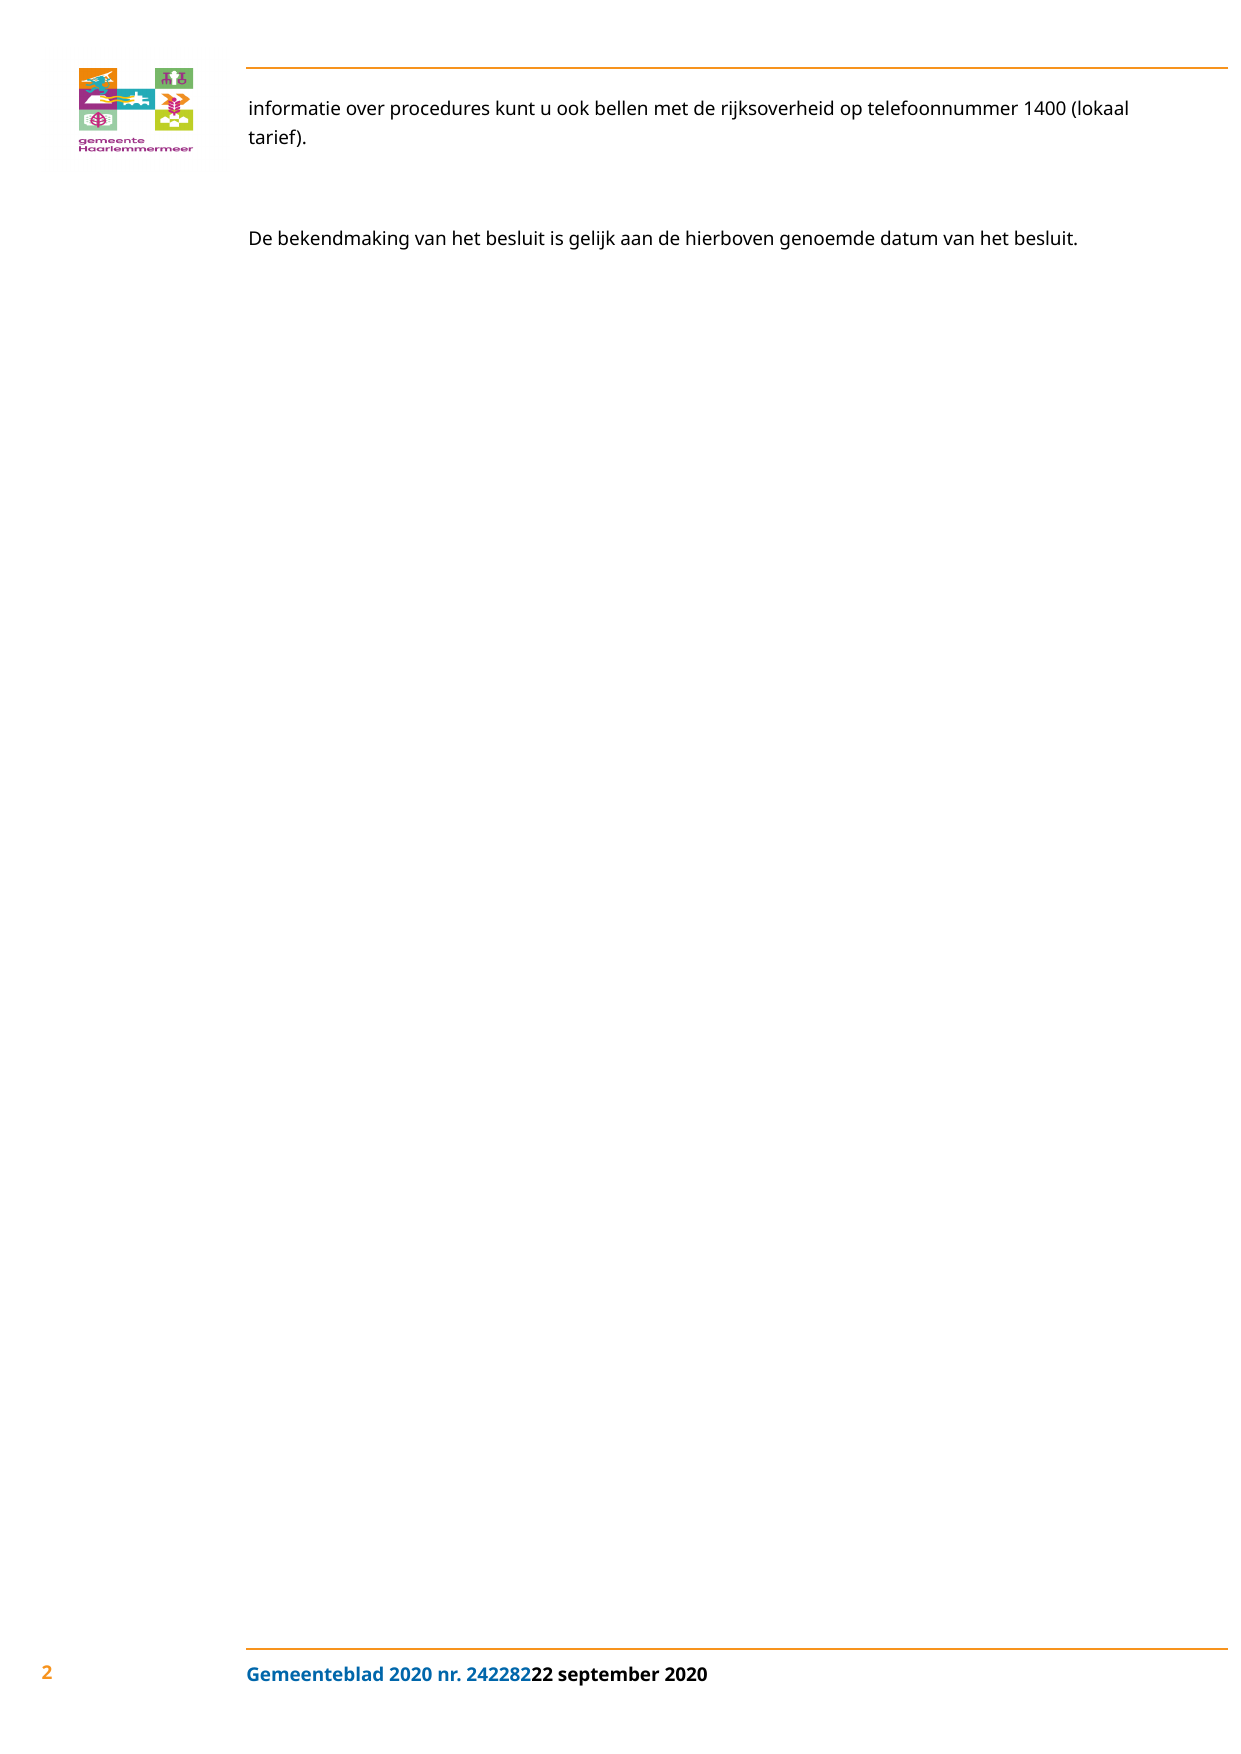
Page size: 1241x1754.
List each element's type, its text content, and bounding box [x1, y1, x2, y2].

text De bekendmaking van het besluit is gelijk aan de hierboven genoemde datum van het besluit. [248, 225, 1152, 251]
picture [41, 47, 231, 172]
text informatie over procedures kunt u ook bellen met de rijksoverheid op telefoonnummer 1400 (lokaal tarief). [248, 95, 1152, 150]
